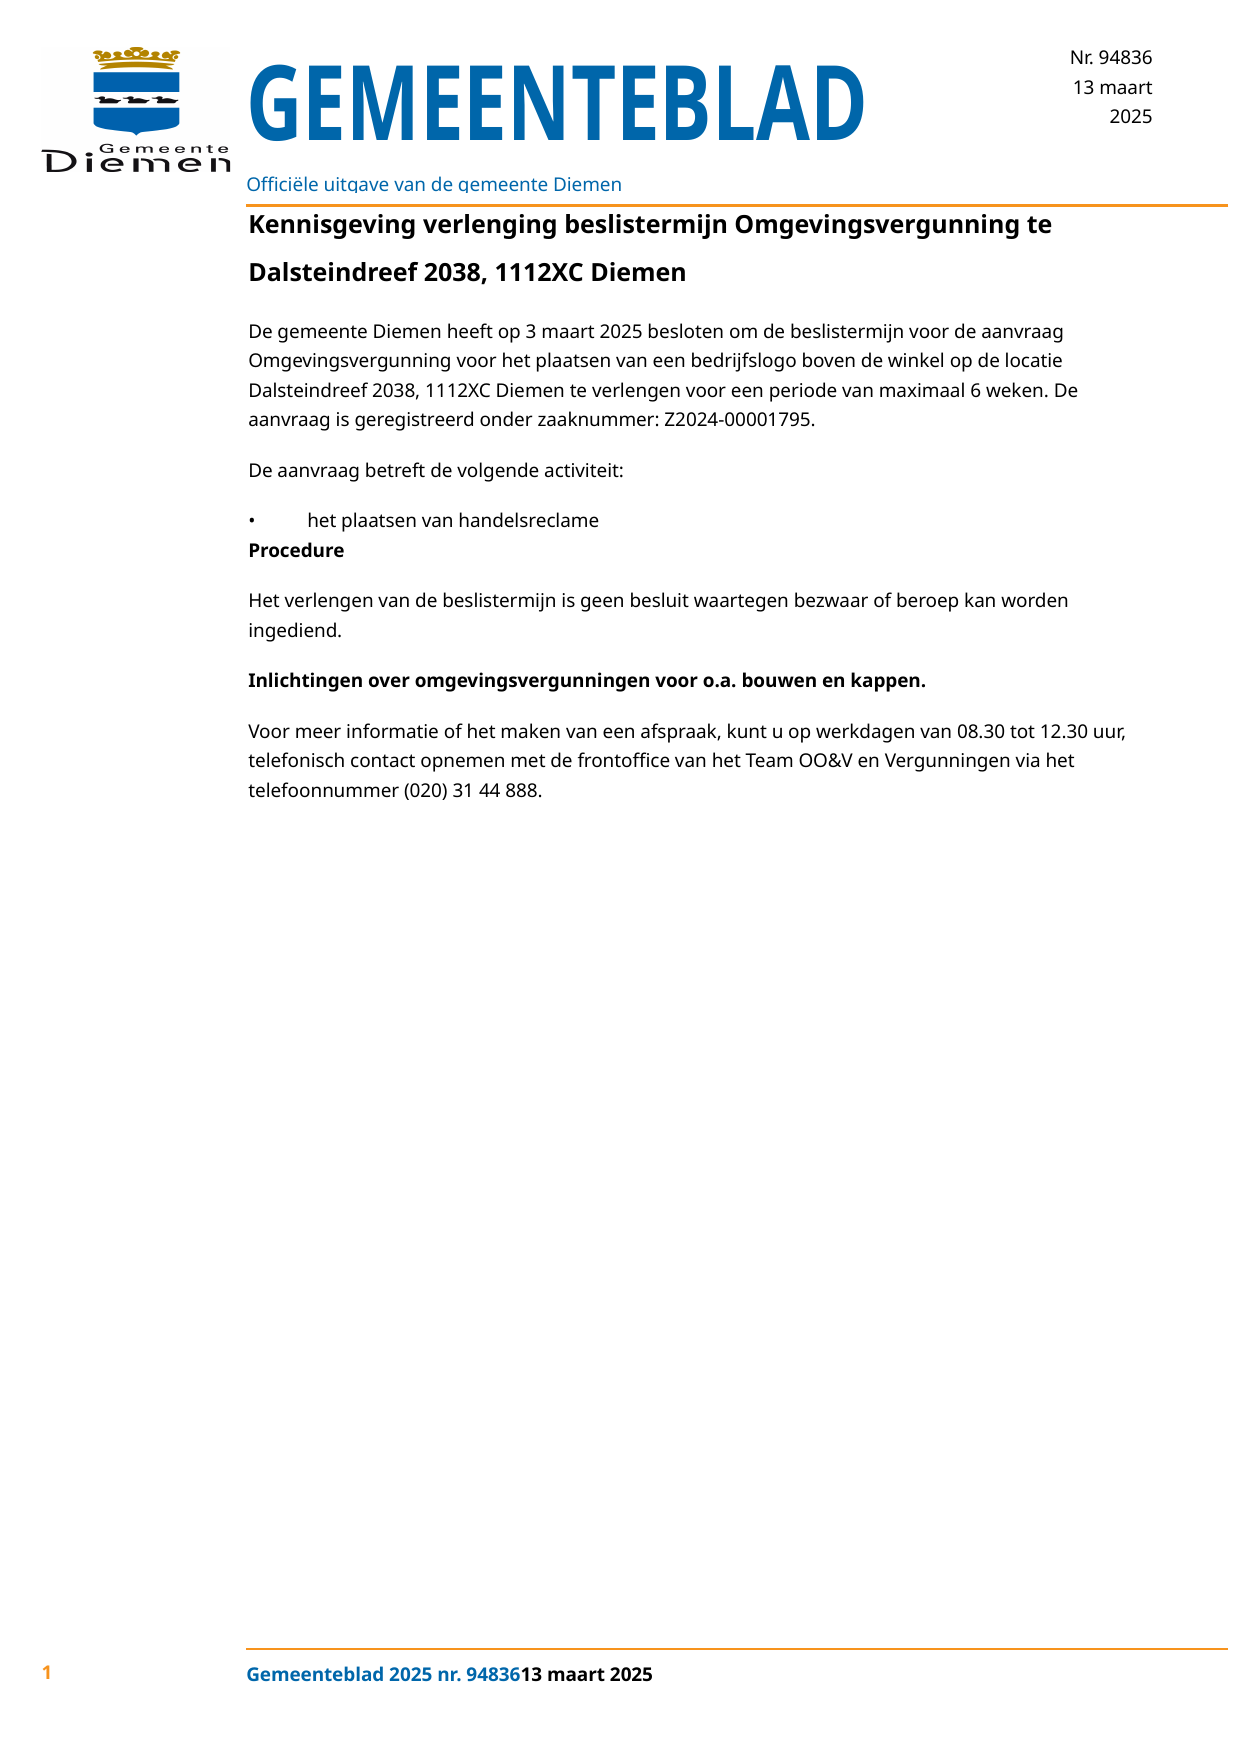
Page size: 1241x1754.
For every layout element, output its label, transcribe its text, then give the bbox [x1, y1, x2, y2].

text Procedure [248, 537, 1152, 563]
picture [41, 47, 231, 172]
text De gemeente Diemen heeft op 3 maart 2025 besloten om de beslistermijn voor de aanvraag Omgevingsvergunning voor het plaatsen van een bedrijfslogo boven de winkel op de locatie Dalsteindreef 2038, 1112XC Diemen te verlengen voor een periode van maximaal 6 weken. De aanvraag is geregistreerd onder zaaknummer: Z2024-00001795. [248, 318, 1152, 432]
text Voor meer informatie of het maken van een afspraak, kunt u op werkdagen van 08.30 tot 12.30 uur, telefonisch contact opnemen met de frontoffice van het Team OO&V en Vergunningen via het telefoonnummer (020) 31 44 888. [248, 718, 1152, 803]
text De aanvraag betreft de volgende activiteit: [248, 457, 1152, 483]
text Inlichtingen over omgevingsvergunningen voor o.a. bouwen en kappen. [248, 667, 1152, 693]
text Het verlengen van de beslistermijn is geen besluit waartegen bezwaar of beroep kan worden ingediend. [248, 587, 1152, 643]
list het plaatsen van handelsreclame [248, 507, 1152, 533]
text Kennisgeving verlenging beslistermijn Omgevingsvergunning te Dalsteindreef 2038, 1112XC Diemen [248, 207, 1152, 288]
